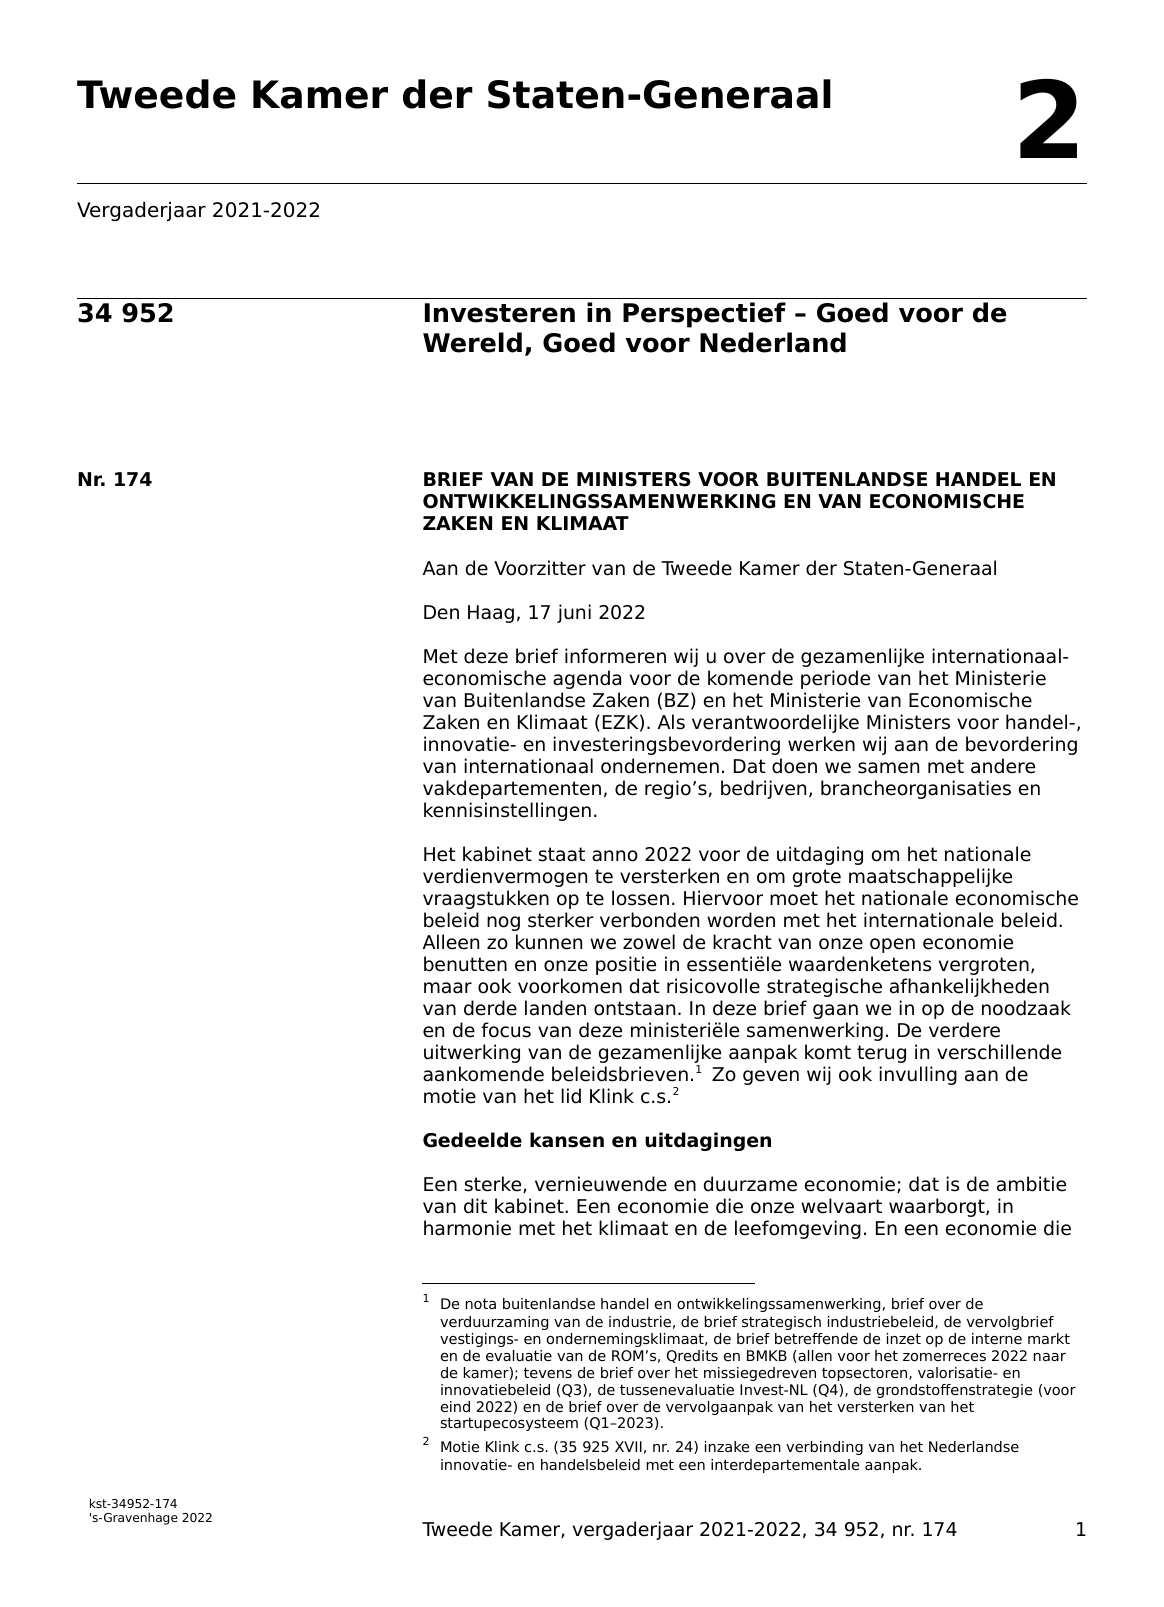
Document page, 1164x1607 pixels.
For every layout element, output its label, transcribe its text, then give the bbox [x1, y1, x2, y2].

table_header 2 [886, 59, 1087, 183]
subtitle 34 952 Investeren in Perspectief – Goed voor de Wereld, Goed voor Nederland [77, 299, 1087, 358]
text Den Haag, 17 juni 2022 [422, 602, 1087, 624]
subtitle Gedeelde kansen en uitdagingen [422, 1130, 1087, 1152]
text Met deze brief informeren wij u over de gezamenlijke internationaal-economische agenda voor de komende periode van het Ministerie van Buitenlandse Zaken (BZ) en het Ministerie van Economische Zaken en Klimaat (EZK). Als verantwoordelijke Ministers voor handel-, innovatie- en investeringsbevordering werken wij aan de bevordering van internationaal ondernemen. Dat doen we samen met andere vakdepartementen, de regio’s, bedrijven, brancheorganisaties en kennisinstellingen. [422, 646, 1087, 822]
text De nota buitenlandse handel en ontwikkelingssamenwerking, brief over de verduurzaming van de industrie, de brief strategisch industriebeleid, de vervolgbrief vestigings- en ondernemingsklimaat, de brief betreffende de inzet op de interne markt en de evaluatie van de ROM’s, Qredits en BMKB (allen voor het zomerreces 2022 naar de kamer); tevens de brief over het missiegedreven topsectoren, valorisatie- en innovatiebeleid (Q3), de tussenevaluatie Invest-NL (Q4), de grondstoffenstrategie (voor eind 2022) en de brief over de vervolgaanpak van het versterken van het startupecosysteem (Q1–2023). [422, 1292, 1087, 1432]
text 's-Gravenhage 2022 [88, 1511, 323, 1525]
text kst-34952-174 [88, 1497, 323, 1511]
text Aan de Voorzitter van de Tweede Kamer der Staten-Generaal [422, 557, 1087, 579]
table_cell Vergaderjaar 2021-2022 [77, 184, 1087, 298]
table_header Tweede Kamer der Staten-Generaal [77, 59, 886, 183]
text Een sterke, vernieuwende en duurzame economie; dat is de ambitie van dit kabinet. Een economie die onze welvaart waarborgt, in harmonie met het klimaat en de leefomgeving. En een economie die [422, 1174, 1087, 1240]
text Motie Klink c.s. (35 925 XVII, nr. 24) inzake een verbinding van het Nederlandse innovatie- en handelsbeleid met een interdepartementale aanpak. [422, 1435, 1087, 1474]
text Het kabinet staat anno 2022 voor de uitdaging om het nationale verdienvermogen te versterken en om grote maatschappelijke vraagstukken op te lossen. Hiervoor moet het nationale economische beleid nog sterker verbonden worden met het internationale beleid. Alleen zo kunnen we zowel de kracht van onze open economie benutten en onze positie in essentiële waardenketens vergroten, maar ook voorkomen dat risicovolle strategische afhankelijkheden van derde landen ontstaan. In deze brief gaan we in op de noodzaak en de focus van deze ministeriële samenwerking. De verdere uitwerking van de gezamenlijke aanpak komt terug in verschillende aankomende beleidsbrieven. Zo geven wij ook invulling aan de motie van het lid Klink c.s. [422, 844, 1087, 1108]
subtitle Nr. 174 BRIEF VAN DE MINISTERS VOOR BUITENLANDSE HANDEL EN ONTWIKKELINGSSAMENWERKING EN VAN ECONOMISCHE ZAKEN EN KLIMAAT [77, 469, 1087, 535]
